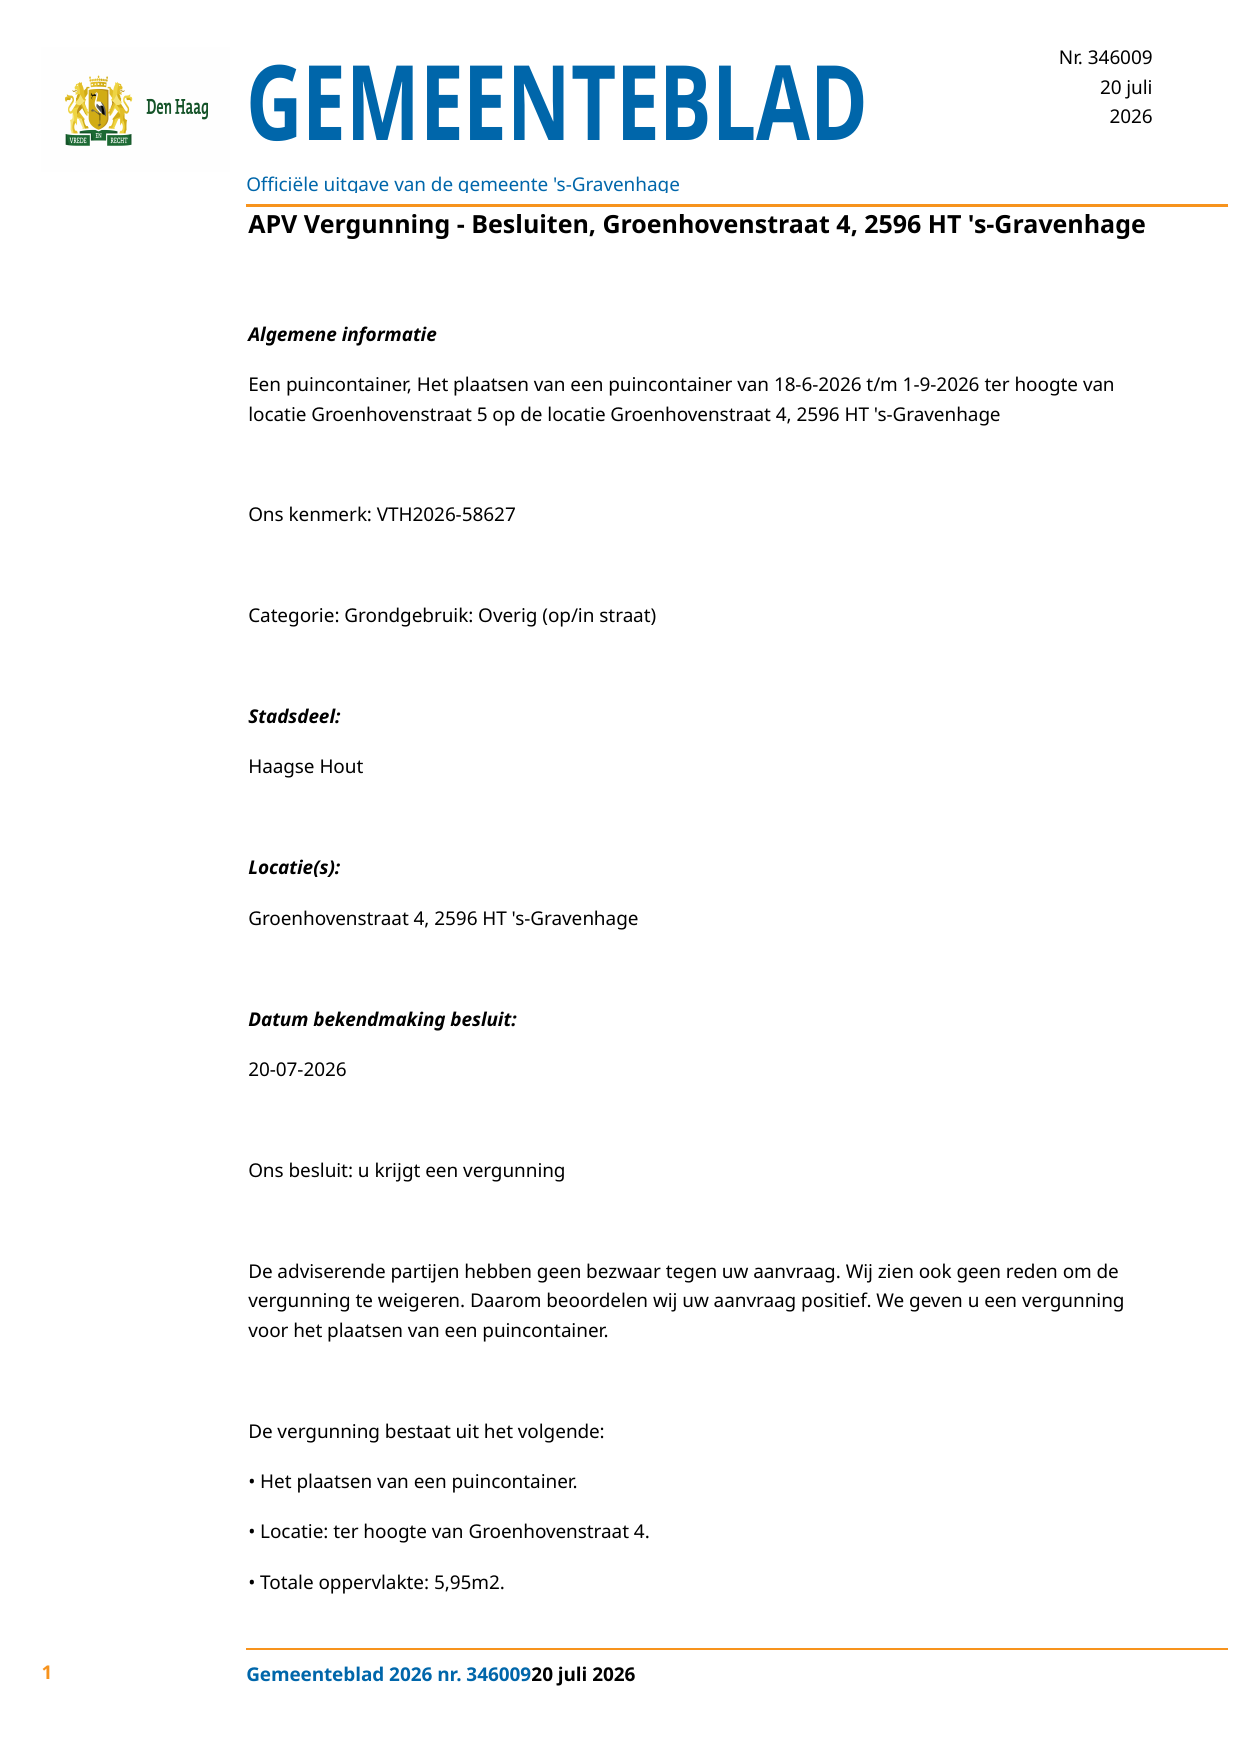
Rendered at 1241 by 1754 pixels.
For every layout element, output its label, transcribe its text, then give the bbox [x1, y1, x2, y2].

text Ons kenmerk: VTH2026-58627 [248, 502, 1152, 527]
text Ons besluit: u krijgt een vergunning [248, 1157, 1152, 1183]
text 20-07-2026 [248, 1056, 1152, 1082]
text Stadsdeel: [248, 703, 1152, 729]
text Een puincontainer, Het plaatsen van een puincontainer van 18-6-2026 t/m 1-9-2026 ter hoogte van locatie Groenhovenstraat 5 op de locatie Groenhovenstraat 4, 2596 HT 's-Gravenhage [248, 371, 1152, 426]
text De vergunning bestaat uit het volgende: [248, 1418, 1152, 1443]
text Locatie(s): [248, 854, 1152, 880]
text Algemene informatie [248, 321, 1152, 346]
text Categorie: Grondgebruik: Overig (op/in straat) [248, 602, 1152, 628]
text • Totale oppervlakte: 5,95m2. [248, 1569, 1152, 1595]
text Haagse Hout [248, 754, 1152, 779]
text APV Vergunning - Besluiten, Groenhovenstraat 4, 2596 HT 's-Gravenhage [248, 207, 1152, 241]
text Groenhovenstraat 4, 2596 HT 's-Gravenhage [248, 905, 1152, 931]
text De adviserende partijen hebben geen bezwaar tegen uw aanvraag. Wij zien ook geen reden om de vergunning te weigeren. Daarom beoordelen wij uw aanvraag positief. We geven u een vergunning voor het plaatsen van een puincontainer. [248, 1258, 1152, 1343]
text • Locatie: ter hoogte van Groenhovenstraat 4. [248, 1519, 1152, 1544]
text Datum bekendmaking besluit: [248, 1006, 1152, 1031]
picture [41, 47, 231, 172]
text • Het plaatsen van een puincontainer. [248, 1468, 1152, 1494]
